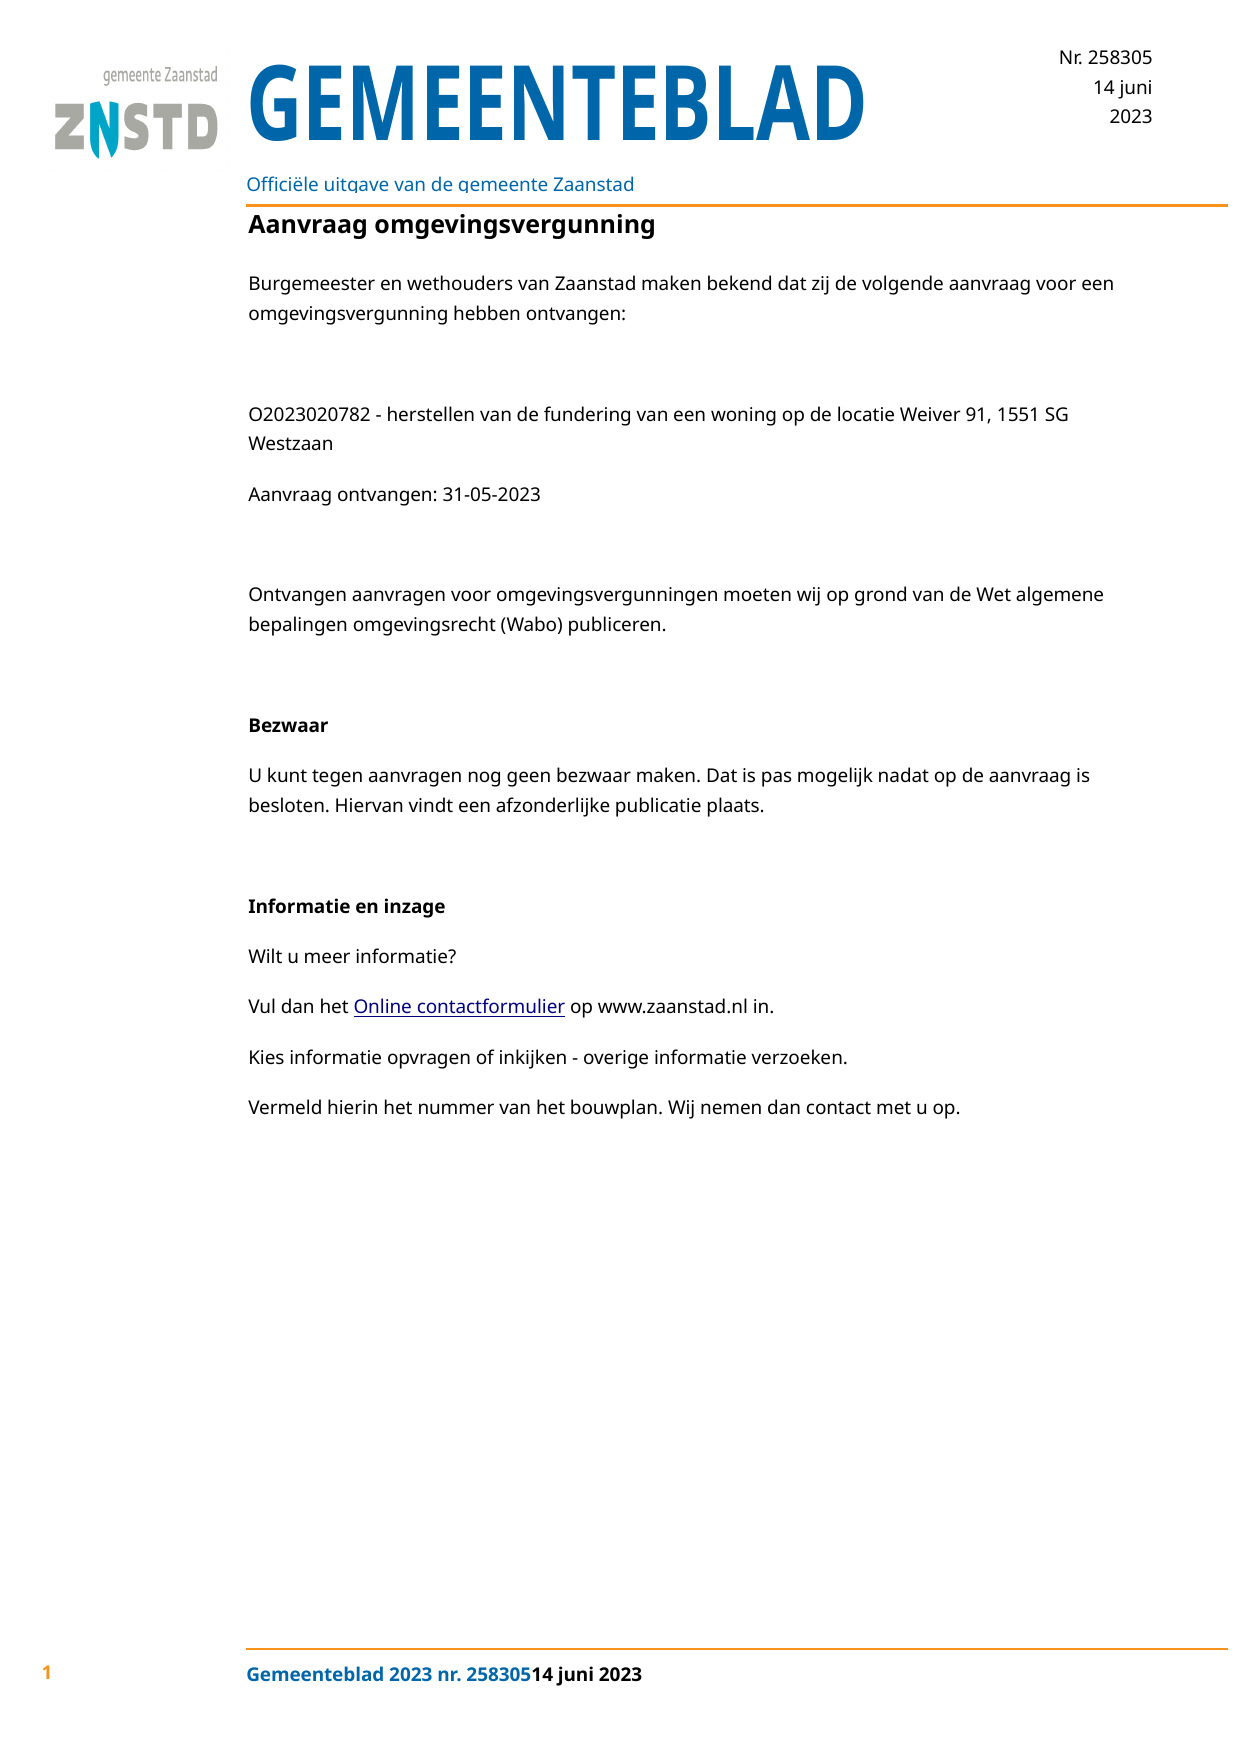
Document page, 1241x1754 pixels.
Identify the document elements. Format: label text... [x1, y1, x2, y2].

picture [41, 47, 231, 172]
text Ontvangen aanvragen voor omgevingsvergunningen moeten wij op grond van de Wet algemene bepalingen omgevingsrecht (Wabo) publiceren. [248, 582, 1152, 637]
text Bezwaar [248, 712, 1152, 738]
text Informatie en inzage [248, 893, 1152, 918]
text Vermeld hierin het nummer van het bouwplan. Wij nemen dan contact met u op. [248, 1094, 1152, 1120]
text Wilt u meer informatie? [248, 943, 1152, 969]
text Aanvraag omgevingsvergunning [248, 207, 1152, 241]
text O2023020782 - herstellen van de fundering van een woning op de locatie Weiver 91, 1551 SG Westzaan [248, 401, 1152, 456]
text Burgemeester en wethouders van Zaanstad maken bekend dat zij de volgende aanvraag voor een omgevingsvergunning hebben ontvangen: [248, 270, 1152, 326]
text Kies informatie opvragen of inkijken - overige informatie verzoeken. [248, 1044, 1152, 1070]
text Aanvraag ontvangen: 31-05-2023 [248, 481, 1152, 506]
text U kunt tegen aanvragen nog geen bezwaar maken. Dat is pas mogelijk nadat op de aanvraag is besloten. Hiervan vindt een afzonderlijke publicatie plaats. [248, 762, 1152, 818]
text Vul dan het Online contactformulier op www.zaanstad.nl in. [248, 994, 1152, 1019]
